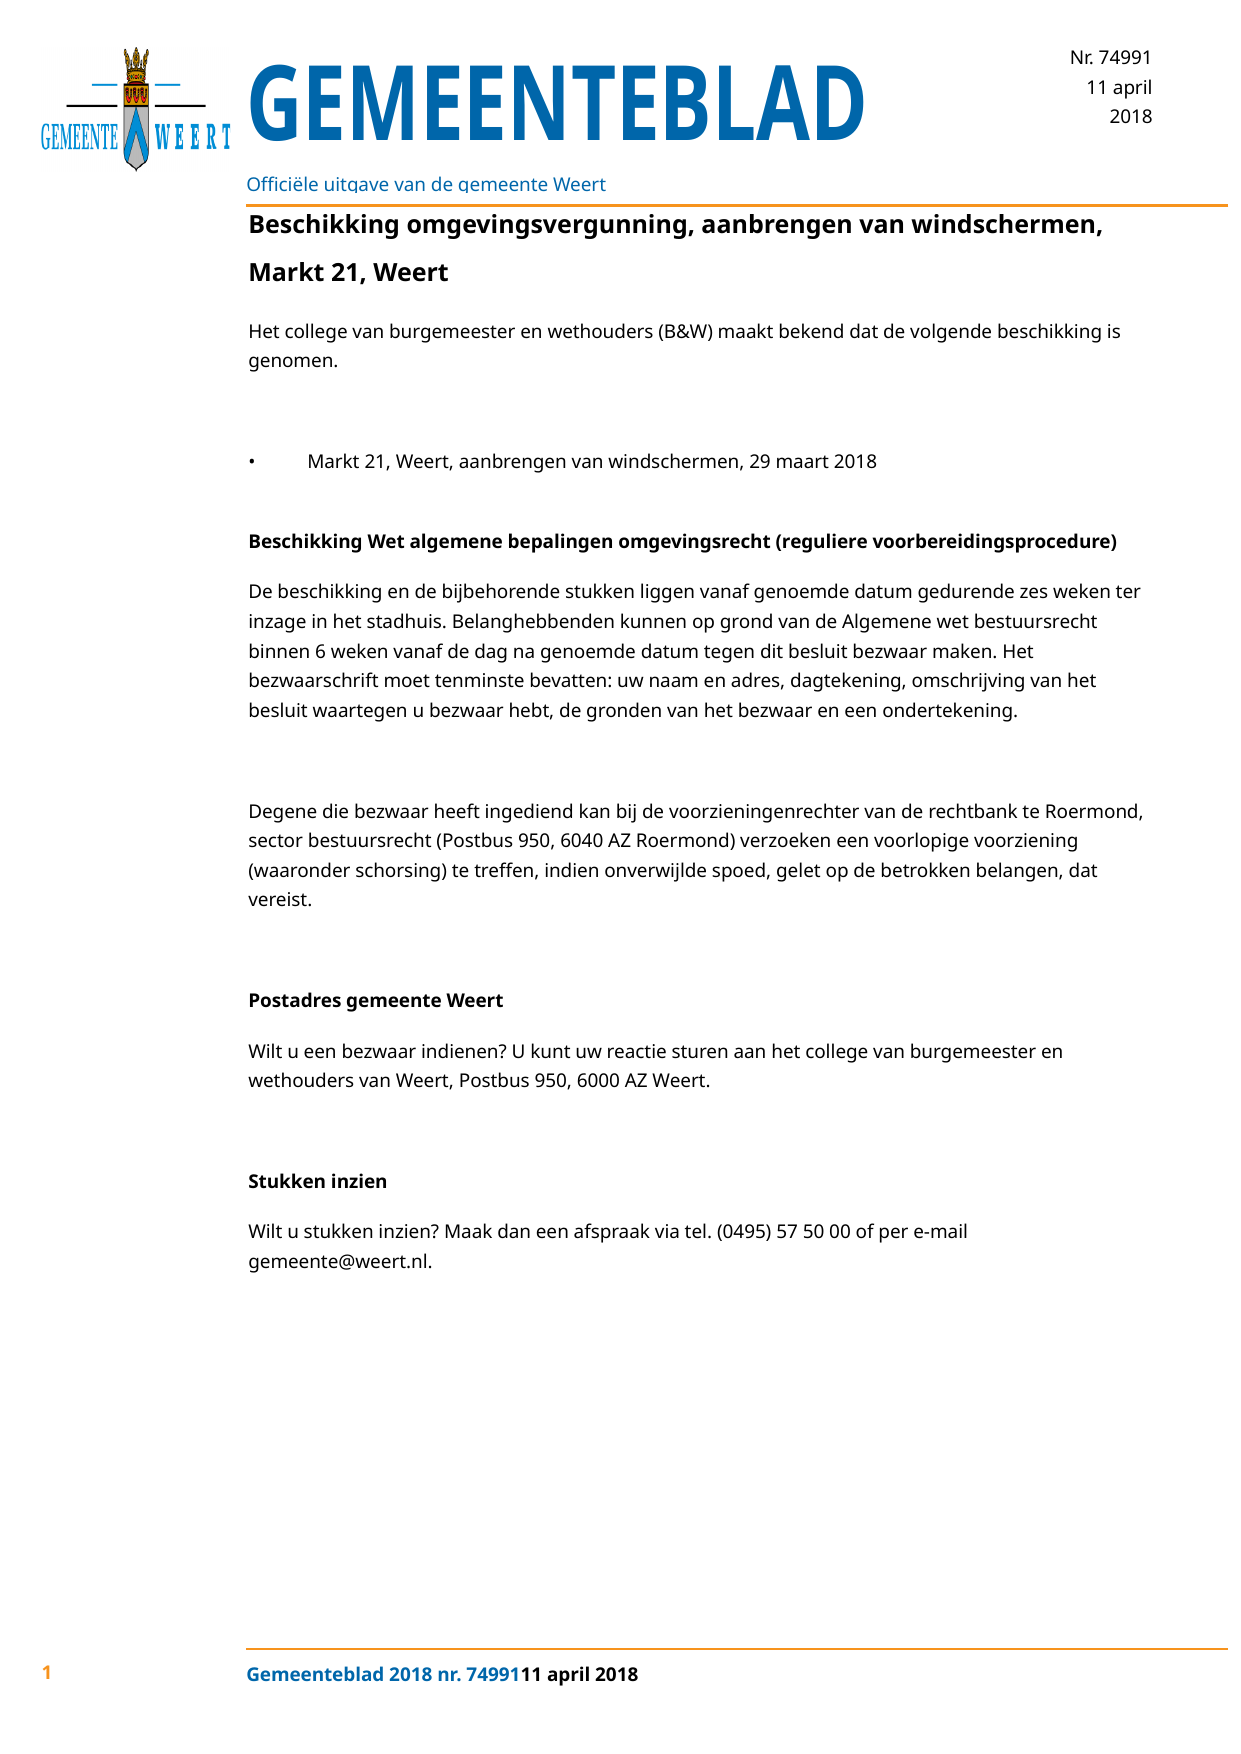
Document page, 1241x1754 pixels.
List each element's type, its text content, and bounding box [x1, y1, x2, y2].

text Wilt u stukken inzien? Maak dan een afspraak via tel. (0495) 57 50 00 of per e-mail gemeente@weert.nl. [248, 1219, 1152, 1274]
text Beschikking omgevingsvergunning, aanbrengen van windschermen, Markt 21, Weert [248, 207, 1152, 288]
picture [41, 47, 231, 172]
text Postadres gemeente Weert [248, 987, 1152, 1013]
text Stukken inzien [248, 1168, 1152, 1194]
text Het college van burgemeester en wethouders (B&W) maakt bekend dat de volgende beschikking is genomen. [248, 318, 1152, 373]
text Beschikking Wet algemene bepalingen omgevingsrecht (reguliere voorbereidingsprocedure) [248, 528, 1152, 554]
text Degene die bezwaar heeft ingediend kan bij de voorzieningenrechter van de rechtbank te Roermond, sector bestuursrecht (Postbus 950, 6040 AZ Roermond) verzoeken een voorlopige voorziening (waaronder schorsing) te treffen, indien onverwijlde spoed, gelet op de betrokken belangen, dat vereist. [248, 798, 1152, 912]
text Wilt u een bezwaar indienen? U kunt uw reactie sturen aan het college van burgemeester en wethouders van Weert, Postbus 950, 6000 AZ Weert. [248, 1038, 1152, 1093]
text De beschikking en de bijbehorende stukken liggen vanaf genoemde datum gedurende zes weken ter inzage in het stadhuis. Belanghebbenden kunnen op grond van de Algemene wet bestuursrecht binnen 6 weken vanaf de dag na genoemde datum tegen dit besluit bezwaar maken. Het bezwaarschrift moet tenminste bevatten: uw naam en adres, dagtekening, omschrijving van het besluit waartegen u bezwaar hebt, de gronden van het bezwaar en een ondertekening. [248, 579, 1152, 723]
list Markt 21, Weert, aanbrengen van windschermen, 29 maart 2018 [248, 448, 1152, 474]
